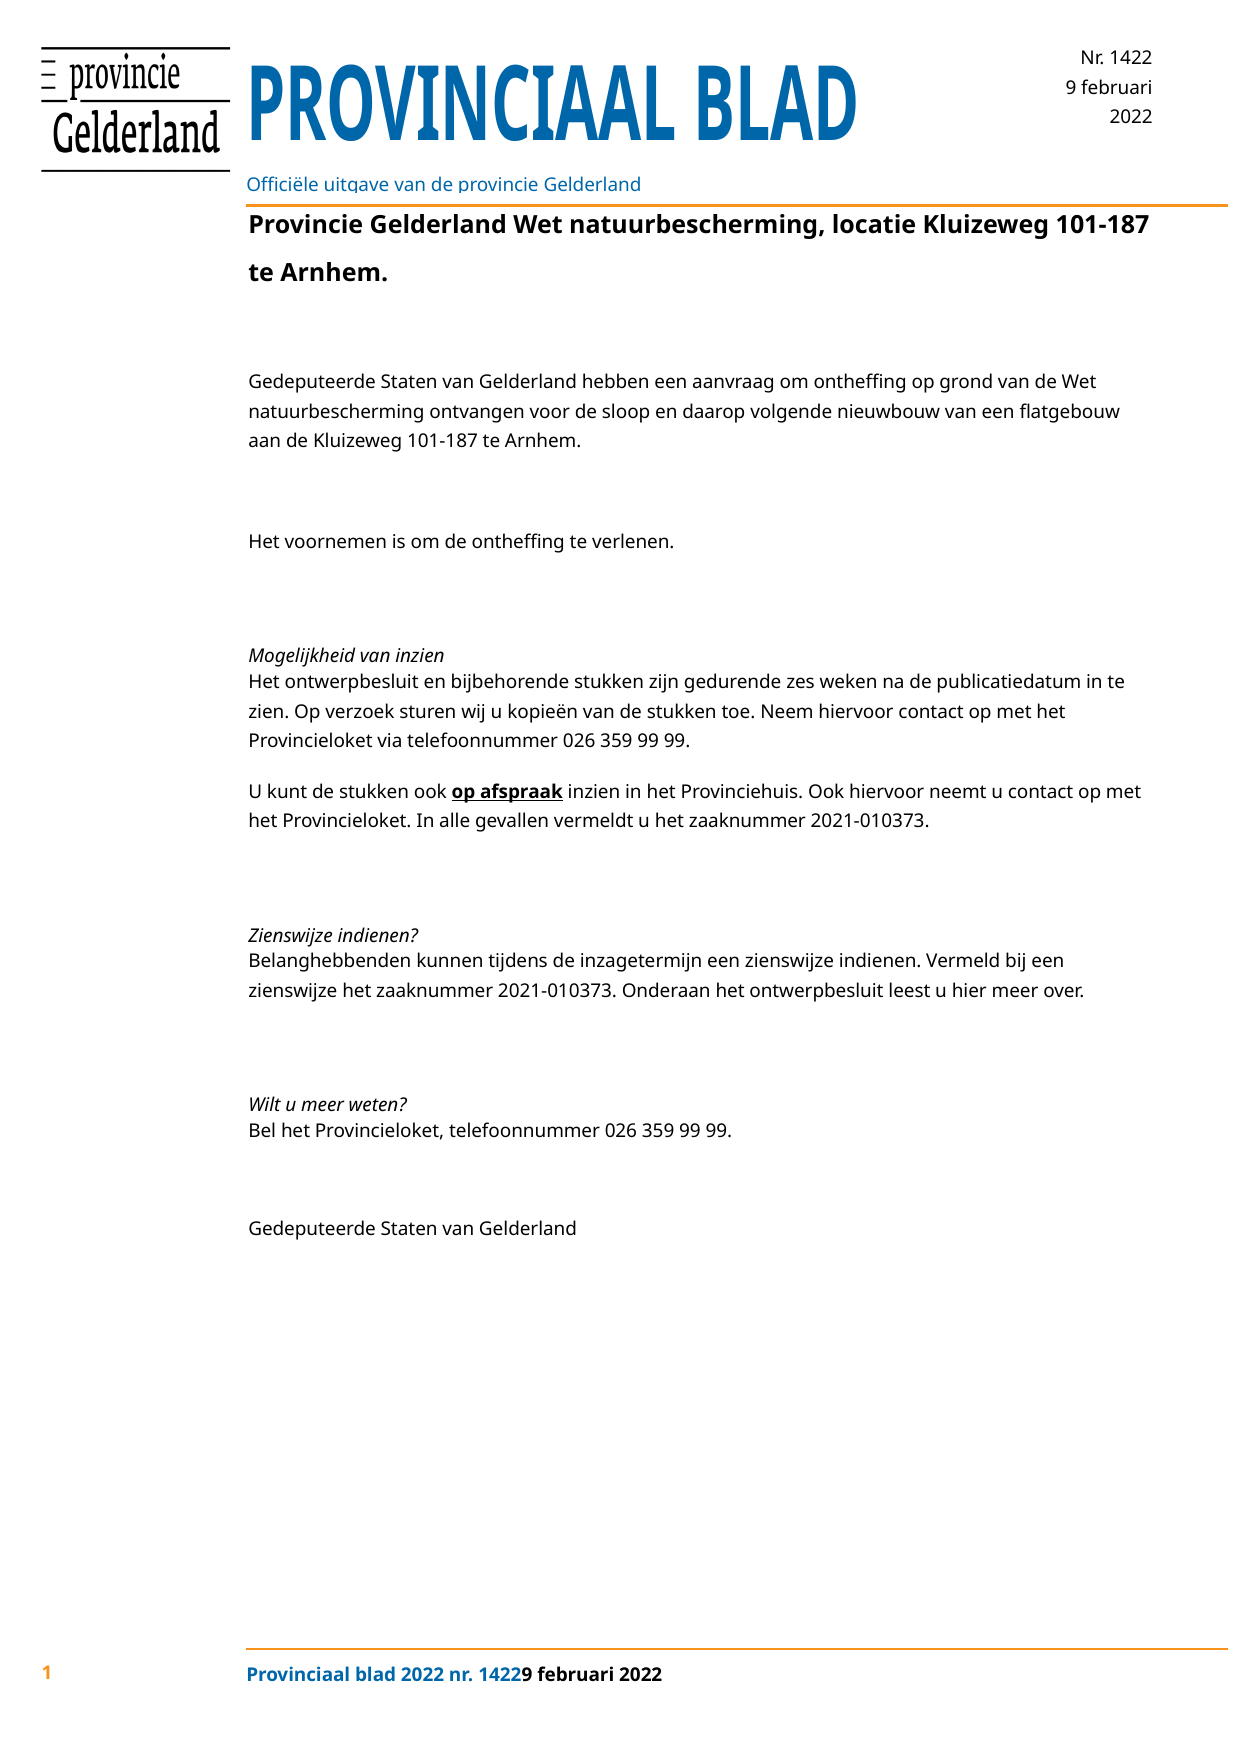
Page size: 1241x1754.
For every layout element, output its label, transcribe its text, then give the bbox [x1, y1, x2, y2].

text Het ontwerpbesluit en bijbehorende stukken zijn gedurende zes weken na de publicatiedatum in te zien. Op verzoek sturen wij u kopieën van de stukken toe. Neem hiervoor contact op met het Provincieloket via telefoonnummer 026 359 99 99. [248, 668, 1152, 753]
text Gedeputeerde Staten van Gelderland [248, 1216, 1152, 1241]
text Zienswijze indienen? [248, 922, 1152, 948]
text Gedeputeerde Staten van Gelderland hebben een aanvraag om ontheffing op grond van de Wet natuurbescherming ontvangen voor de sloop en daarop volgende nieuwbouw van een flatgebouw aan de Kluizeweg 101-187 te Arnhem. [248, 368, 1152, 453]
text U kunt de stukken ook op afspraak inzien in het Provinciehuis. Ook hiervoor neemt u contact op met het Provincieloket. In alle gevallen vermeldt u het zaaknummer 2021-010373. [248, 778, 1152, 833]
text Belanghebbenden kunnen tijdens de inzagetermijn een zienswijze indienen. Vermeld bij een zienswijze het zaaknummer 2021-010373. Onderaan het ontwerpbesluit leest u hier meer over. [248, 948, 1152, 1003]
text Wilt u meer weten? [248, 1092, 1152, 1117]
text Mogelijkheid van inzien [248, 643, 1152, 668]
text Provincie Gelderland Wet natuurbescherming, locatie Kluizeweg 101-187 te Arnhem. [248, 207, 1152, 288]
picture [41, 47, 231, 172]
text Het voornemen is om de ontheffing te verlenen. [248, 528, 1152, 554]
text Bel het Provincieloket, telefoonnummer 026 359 99 99. [248, 1117, 1152, 1143]
